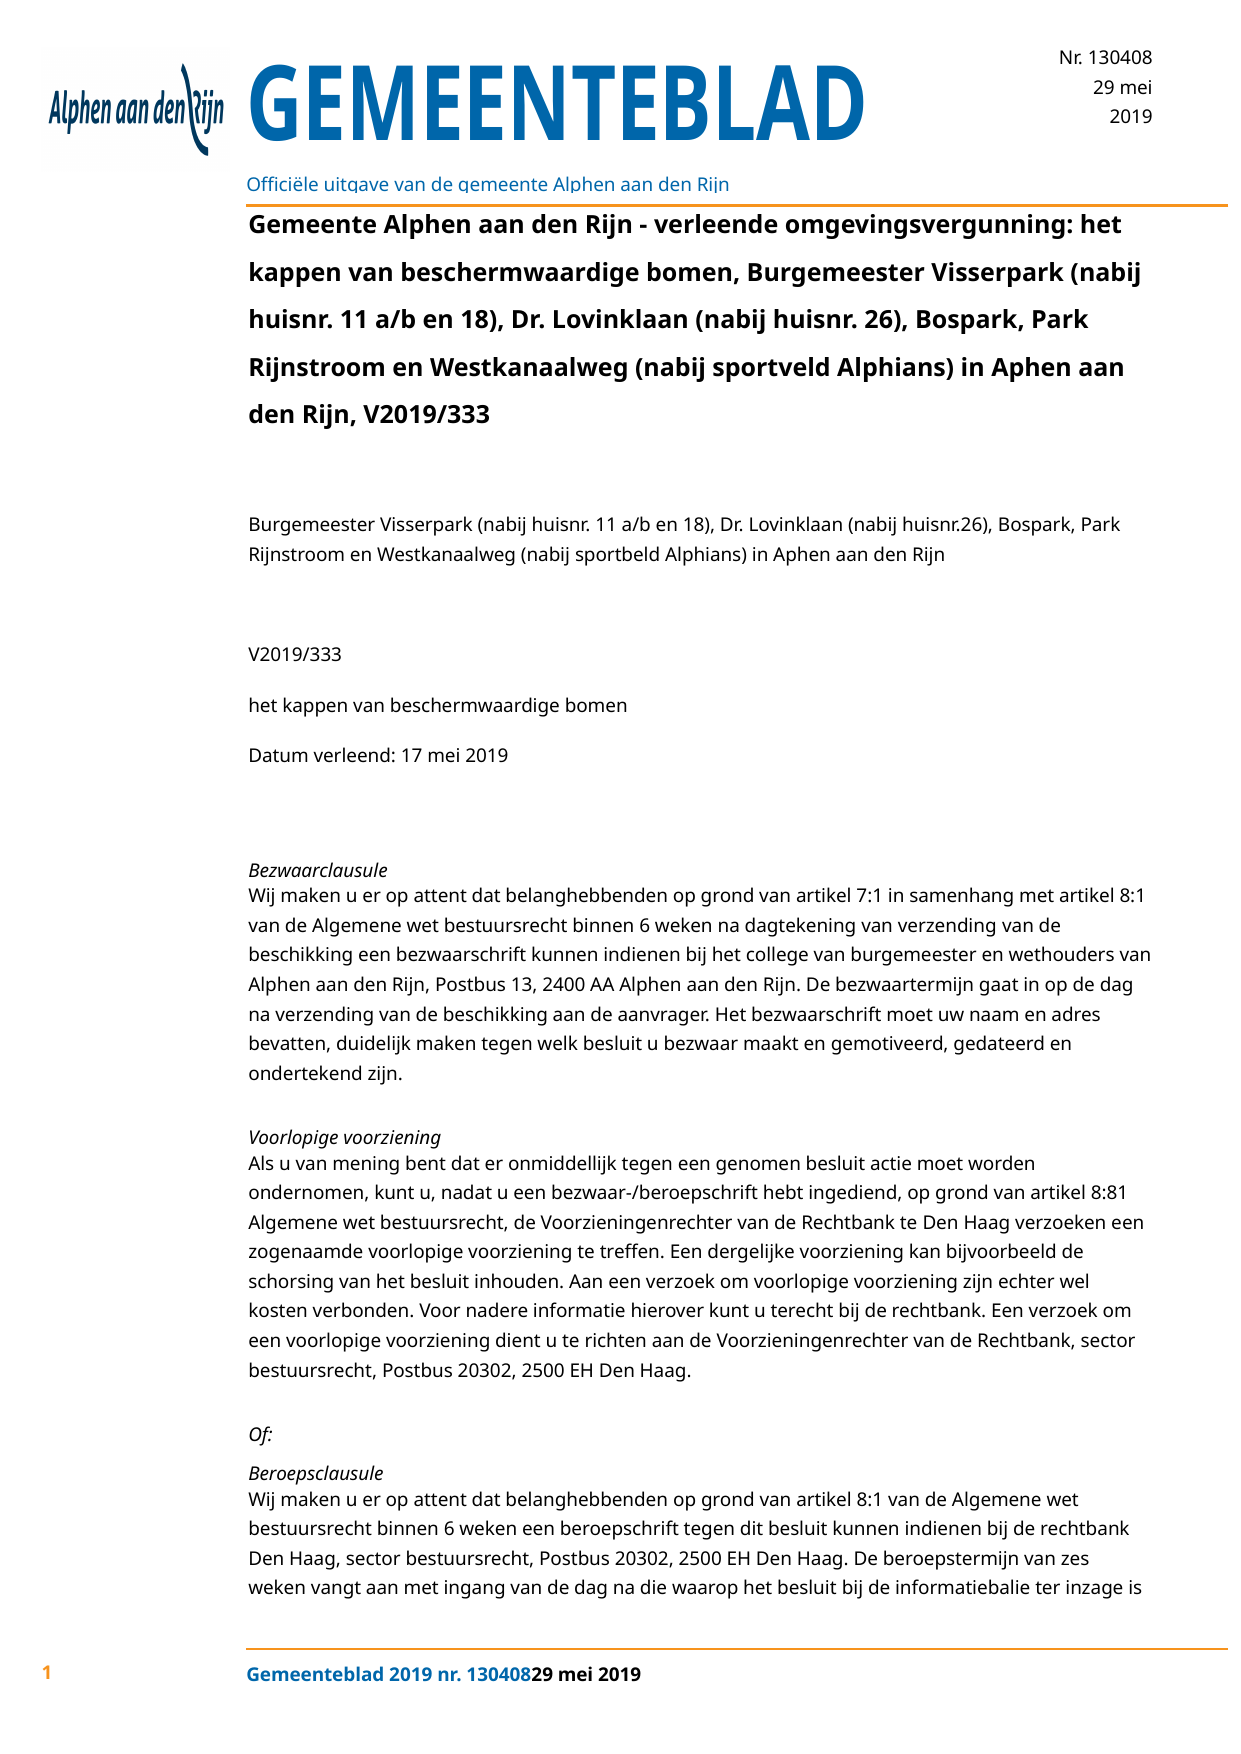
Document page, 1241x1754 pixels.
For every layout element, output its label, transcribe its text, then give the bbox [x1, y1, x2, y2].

text Beroepsclausule [248, 1460, 1152, 1486]
text Als u van mening bent dat er onmiddellijk tegen een genomen besluit actie moet worden ondernomen, kunt u, nadat u een bezwaar-/beroepschrift hebt ingediend, op grond van artikel 8:81 Algemene wet bestuursrecht, de Voorzieningenrechter van de Rechtbank te Den Haag verzoeken een zogenaamde voorlopige voorziening te treffen. Een dergelijke voorziening kan bijvoorbeeld de schorsing van het besluit inhouden. Aan een verzoek om voorlopige voorziening zijn echter wel kosten verbonden. Voor nadere informatie hierover kunt u terecht bij de rechtbank. Een verzoek om een voorlopige voorziening dient u te richten aan de Voorzieningenrechter van de Rechtbank, sector bestuursrecht, Postbus 20302, 2500 EH Den Haag. [248, 1150, 1152, 1382]
text het kappen van beschermwaardige bomen [248, 692, 1152, 718]
text Burgemeester Visserpark (nabij huisnr. 11 a/b en 18), Dr. Lovinklaan (nabij huisnr.26), Bospark, Park Rijnstroom en Westkanaalweg (nabij sportbeld Alphians) in Aphen aan den Rijn [248, 511, 1152, 566]
picture [41, 47, 231, 172]
text Voorlopige voorziening [248, 1124, 1152, 1150]
text Of: [248, 1421, 1152, 1446]
text Datum verleend: 17 mei 2019 [248, 742, 1152, 768]
text Wij maken u er op attent dat belanghebbenden op grond van artikel 8:1 van de Algemene wet bestuursrecht binnen 6 weken een beroepschrift tegen dit besluit kunnen indienen bij de rechtbank Den Haag, sector bestuursrecht, Postbus 20302, 2500 EH Den Haag. De beroepstermijn van zes weken vangt aan met ingang van de dag na die waarop het besluit bij de informatiebalie ter inzage is [248, 1486, 1152, 1600]
text Wij maken u er op attent dat belanghebbenden op grond van artikel 7:1 in samenhang met artikel 8:1 van de Algemene wet bestuursrecht binnen 6 weken na dagtekening van verzending van de beschikking een bezwaarschrift kunnen indienen bij het college van burgemeester en wethouders van Alphen aan den Rijn, Postbus 13, 2400 AA Alphen aan den Rijn. De bezwaartermijn gaat in op de dag na verzending van de beschikking aan de aanvrager. Het bezwaarschrift moet uw naam en adres bevatten, duidelijk maken tegen welk besluit u bezwaar maakt en gemotiveerd, gedateerd en ondertekend zijn. [248, 882, 1152, 1086]
text V2019/333 [248, 642, 1152, 667]
text Bezwaarclausule [248, 857, 1152, 882]
text Gemeente Alphen aan den Rijn - verleende omgevingsvergunning: het kappen van beschermwaardige bomen, Burgemeester Visserpark (nabij huisnr. 11 a/b en 18), Dr. Lovinklaan (nabij huisnr. 26), Bospark, Park Rijnstroom en Westkanaalweg (nabij sportveld Alphians) in Aphen aan den Rijn, V2019/333 [248, 207, 1152, 431]
